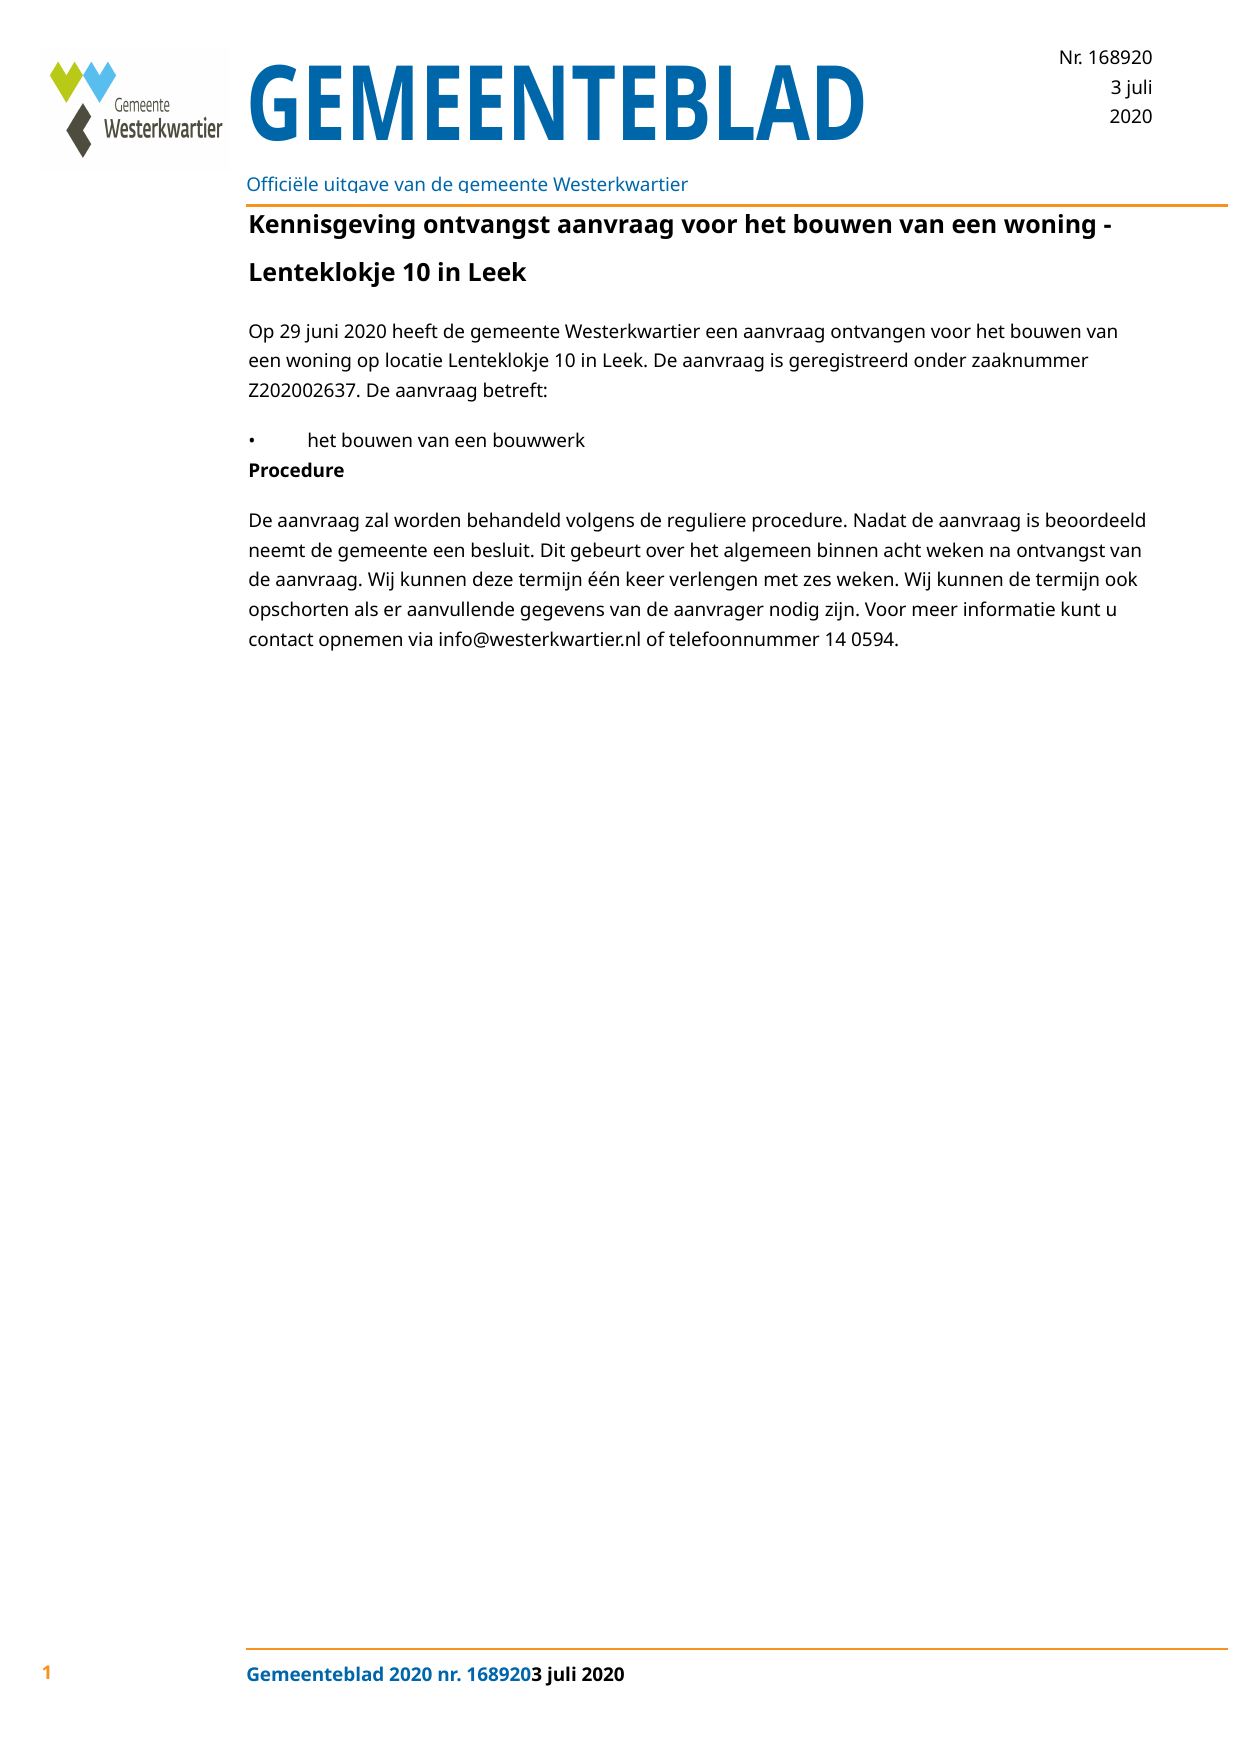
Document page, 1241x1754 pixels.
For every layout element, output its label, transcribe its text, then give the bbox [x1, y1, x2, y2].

text Kennisgeving ontvangst aanvraag voor het bouwen van een woning - Lenteklokje 10 in Leek [248, 207, 1152, 288]
text Op 29 juni 2020 heeft de gemeente Westerkwartier een aanvraag ontvangen voor het bouwen van een woning op locatie Lenteklokje 10 in Leek. De aanvraag is geregistreerd onder zaaknummer Z202002637. De aanvraag betreft: [248, 318, 1152, 403]
text Procedure [248, 457, 1152, 483]
picture [41, 47, 231, 172]
list het bouwen van een bouwwerk [248, 427, 1152, 453]
text De aanvraag zal worden behandeld volgens de reguliere procedure. Nadat de aanvraag is beoordeeld neemt de gemeente een besluit. Dit gebeurt over het algemeen binnen acht weken na ontvangst van de aanvraag. Wij kunnen deze termijn één keer verlengen met zes weken. Wij kunnen de termijn ook opschorten als er aanvullende gegevens van de aanvrager nodig zijn. Voor meer informatie kunt u contact opnemen via info@westerkwartier.nl of telefoonnummer 14 0594. [248, 507, 1152, 652]
